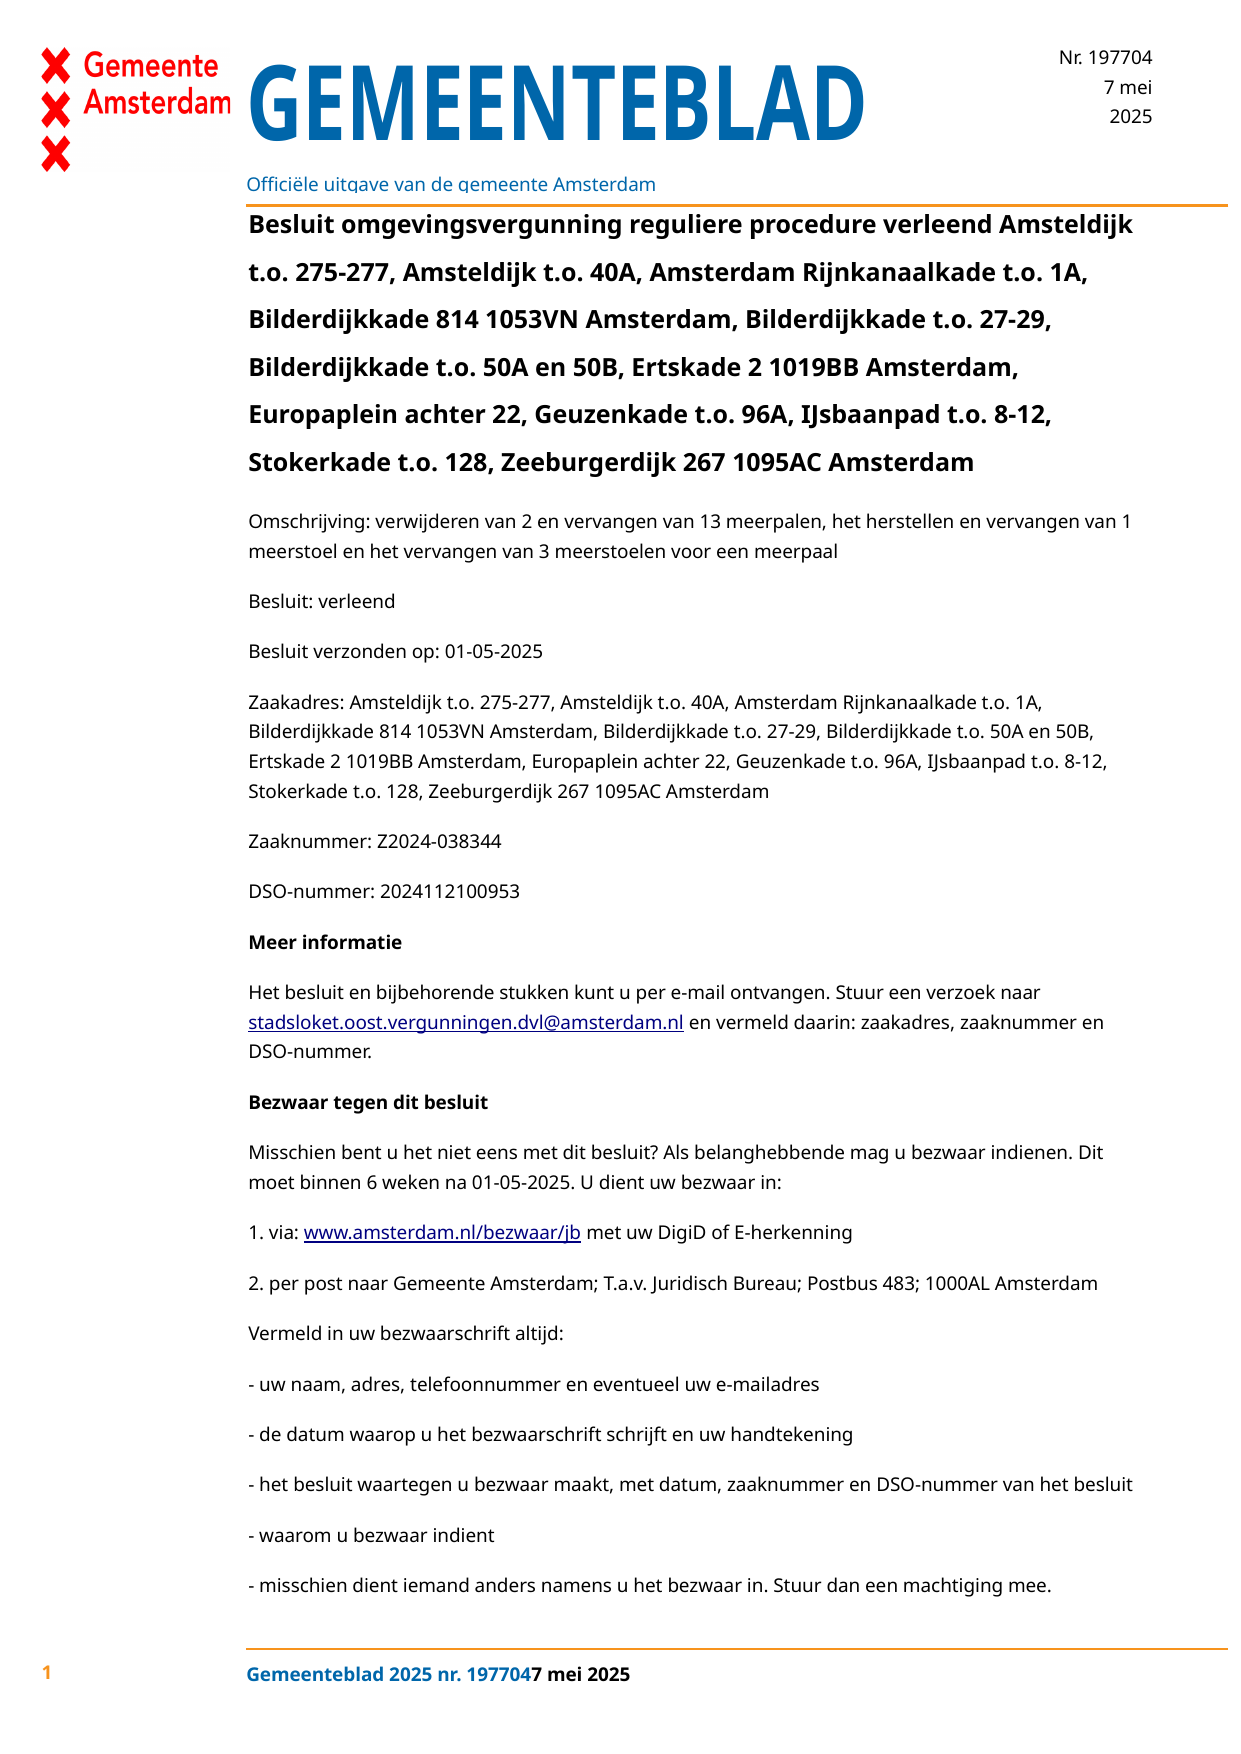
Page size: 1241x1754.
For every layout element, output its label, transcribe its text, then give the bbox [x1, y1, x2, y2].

text Vermeld in uw bezwaarschrift altijd: [248, 1320, 1152, 1346]
text 2. per post naar Gemeente Amsterdam; T.a.v. Juridisch Bureau; Postbus 483; 1000AL Amsterdam [248, 1270, 1152, 1296]
text Misschien bent u het niet eens met dit besluit? Als belanghebbende mag u bezwaar indienen. Dit moet binnen 6 weken na 01-05-2025. U dient uw bezwaar in: [248, 1139, 1152, 1195]
text Omschrijving: verwijderen van 2 en vervangen van 13 meerpalen, het herstellen en vervangen van 1 meerstoel en het vervangen van 3 meerstoelen voor een meerpaal [248, 508, 1152, 564]
text Besluit omgevingsvergunning reguliere procedure verleend Amsteldijk t.o. 275-277, Amsteldijk t.o. 40A, Amsterdam Rijnkanaalkade t.o. 1A, Bilderdijkkade 814 1053VN Amsterdam, Bilderdijkkade t.o. 27-29, Bilderdijkkade t.o. 50A en 50B, Ertskade 2 1019BB Amsterdam, Europaplein achter 22, Geuzenkade t.o. 96A, IJsbaanpad t.o. 8-12, Stokerkade t.o. 128, Zeeburgerdijk 267 1095AC Amsterdam [248, 207, 1152, 479]
text Bezwaar tegen dit besluit [248, 1089, 1152, 1115]
text - waarom u bezwaar indient [248, 1522, 1152, 1548]
text - de datum waarop u het bezwaarschrift schrijft en uw handtekening [248, 1421, 1152, 1447]
text - uw naam, adres, telefoonnummer en eventueel uw e-mailadres [248, 1371, 1152, 1397]
text - het besluit waartegen u bezwaar maakt, met datum, zaaknummer en DSO-nummer van het besluit [248, 1472, 1152, 1497]
text Zaaknummer: Z2024-038344 [248, 828, 1152, 854]
text Zaakadres: Amsteldijk t.o. 275-277, Amsteldijk t.o. 40A, Amsterdam Rijnkanaalkade t.o. 1A, Bilderdijkkade 814 1053VN Amsterdam, Bilderdijkkade t.o. 27-29, Bilderdijkkade t.o. 50A en 50B, Ertskade 2 1019BB Amsterdam, Europaplein achter 22, Geuzenkade t.o. 96A, IJsbaanpad t.o. 8-12, Stokerkade t.o. 128, Zeeburgerdijk 267 1095AC Amsterdam [248, 689, 1152, 804]
text Besluit verzonden op: 01-05-2025 [248, 639, 1152, 664]
text 1. via: www.amsterdam.nl/bezwaar/jb met uw DigiD of E-herkenning [248, 1219, 1152, 1245]
text Meer informatie [248, 929, 1152, 955]
text DSO-nummer: 2024112100953 [248, 879, 1152, 904]
picture [41, 47, 231, 172]
text Besluit: verleend [248, 588, 1152, 614]
text - misschien dient iemand anders namens u het bezwaar in. Stuur dan een machtiging mee. [248, 1572, 1152, 1598]
text Het besluit en bijbehorende stukken kunt u per e-mail ontvangen. Stuur een verzoek naar stadsloket.oost.vergunningen.dvl@amsterdam.nl en vermeld daarin: zaakadres, zaaknummer en DSO-nummer. [248, 979, 1152, 1064]
